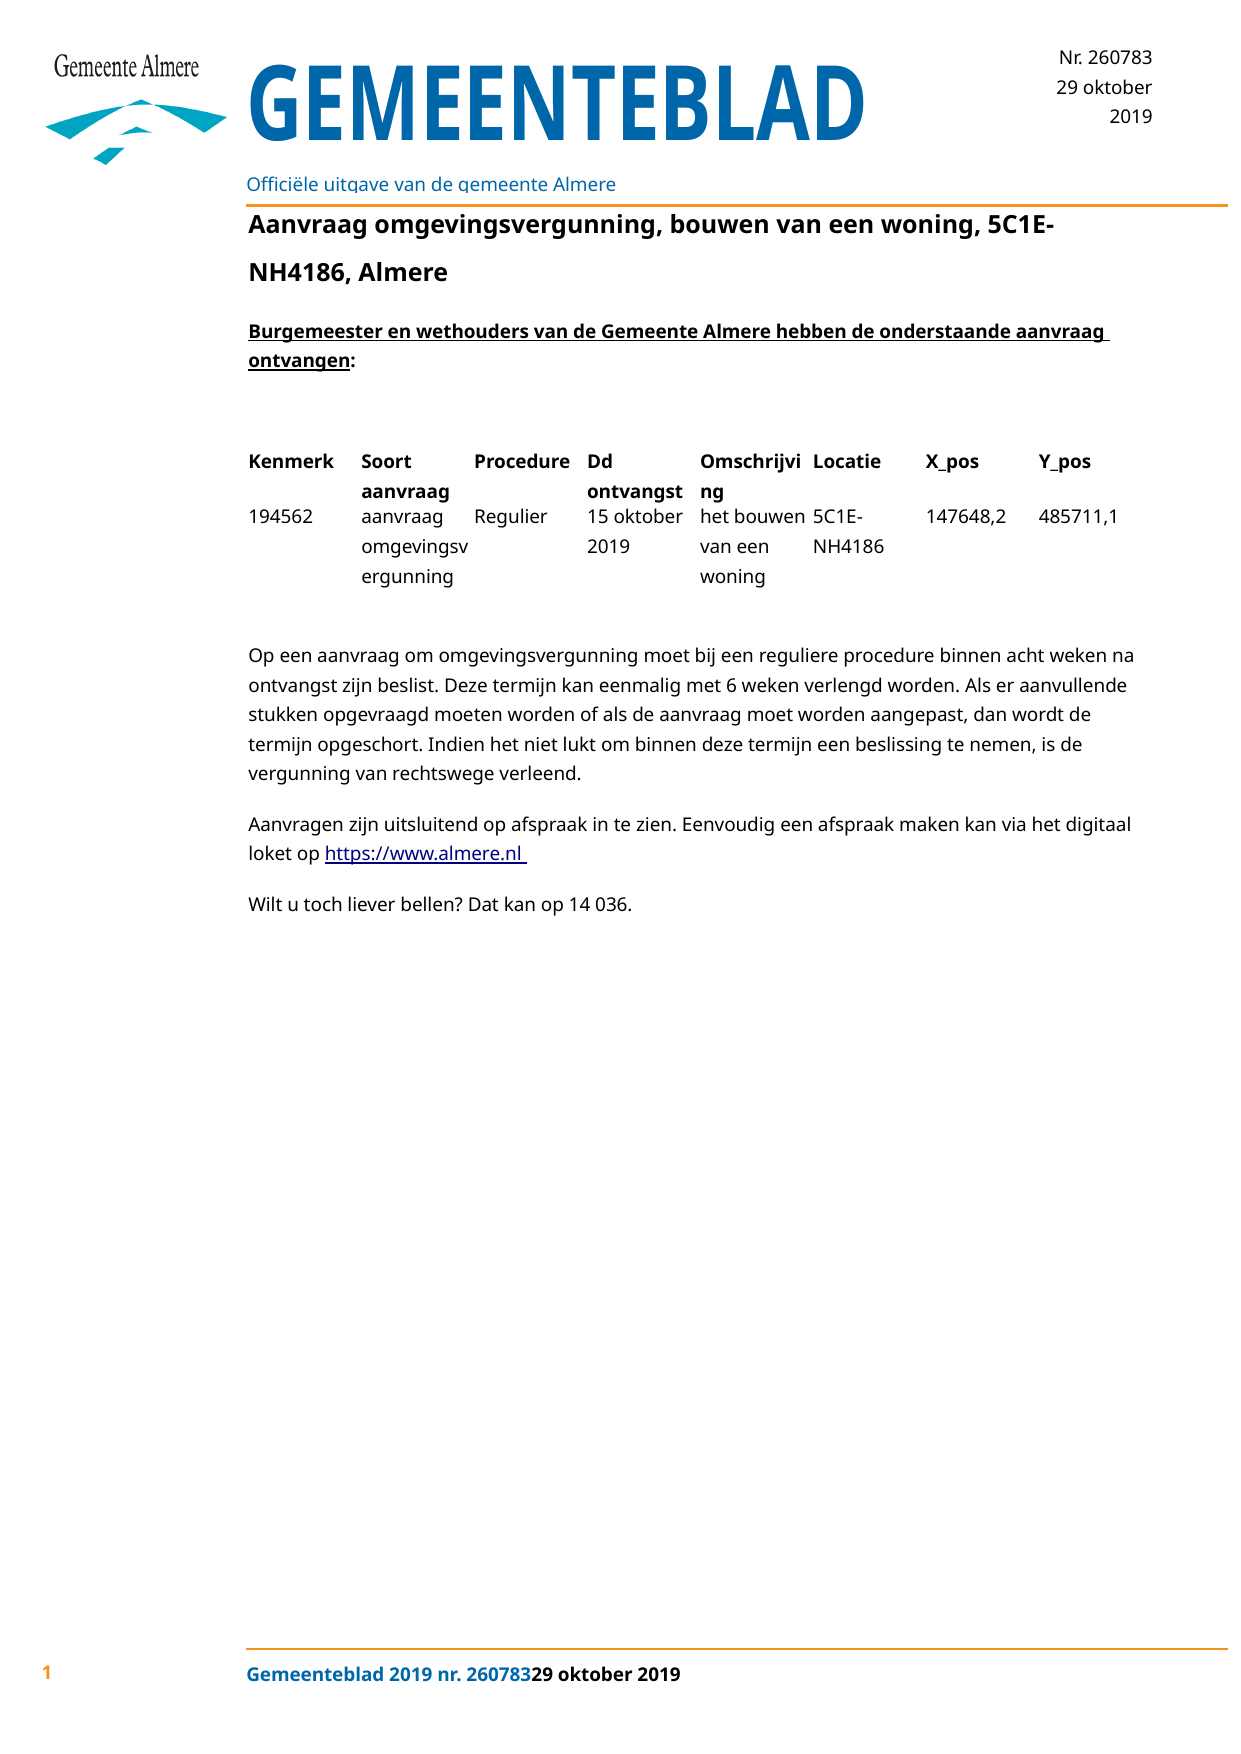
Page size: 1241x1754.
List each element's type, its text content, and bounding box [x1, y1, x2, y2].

table_header Procedure [474, 449, 587, 504]
table_header Dd ontvangst [587, 449, 700, 504]
table_header Locatie [813, 449, 926, 504]
table_cell 147648,2 [926, 504, 1038, 589]
table_cell 15 oktober 2019 [587, 504, 700, 589]
table_cell het bouwen van een woning [700, 504, 813, 589]
table_cell Regulier [474, 504, 587, 589]
table_cell 194562 [248, 504, 361, 589]
table_cell aanvraag omgevingsvergunning [361, 504, 474, 589]
table_cell 5C1E-NH4186 [813, 504, 926, 589]
text Aanvragen zijn uitsluitend op afspraak in te zien. Eenvoudig een afspraak maken kan via het digitaal loket op https://www.almere.nl [248, 811, 1152, 866]
table_header Omschrijving [700, 449, 813, 504]
table_cell 485711,1 [1039, 504, 1152, 589]
text Op een aanvraag om omgevingsvergunning moet bij een reguliere procedure binnen acht weken na ontvangst zijn beslist. Deze termijn kan eenmalig met 6 weken verlengd worden. Als er aanvullende stukken opgevraagd moeten worden of als de aanvraag moet worden aangepast, dan wordt de termijn opgeschort. Indien het niet lukt om binnen deze termijn een beslissing te nemen, is de vergunning van rechtswege verleend. [248, 642, 1152, 786]
table_header Soort aanvraag [361, 449, 474, 504]
table_header X_pos [926, 449, 1038, 504]
table_header Y_pos [1039, 449, 1152, 504]
picture [41, 47, 231, 172]
text Aanvraag omgevingsvergunning, bouwen van een woning, 5C1E-NH4186, Almere [248, 207, 1152, 288]
text Burgemeester en wethouders van de Gemeente Almere hebben de onderstaande aanvraag ontvangen: [248, 318, 1152, 373]
table_header Kenmerk [248, 449, 361, 504]
text Wilt u toch liever bellen? Dat kan op 14 036. [248, 891, 1152, 917]
